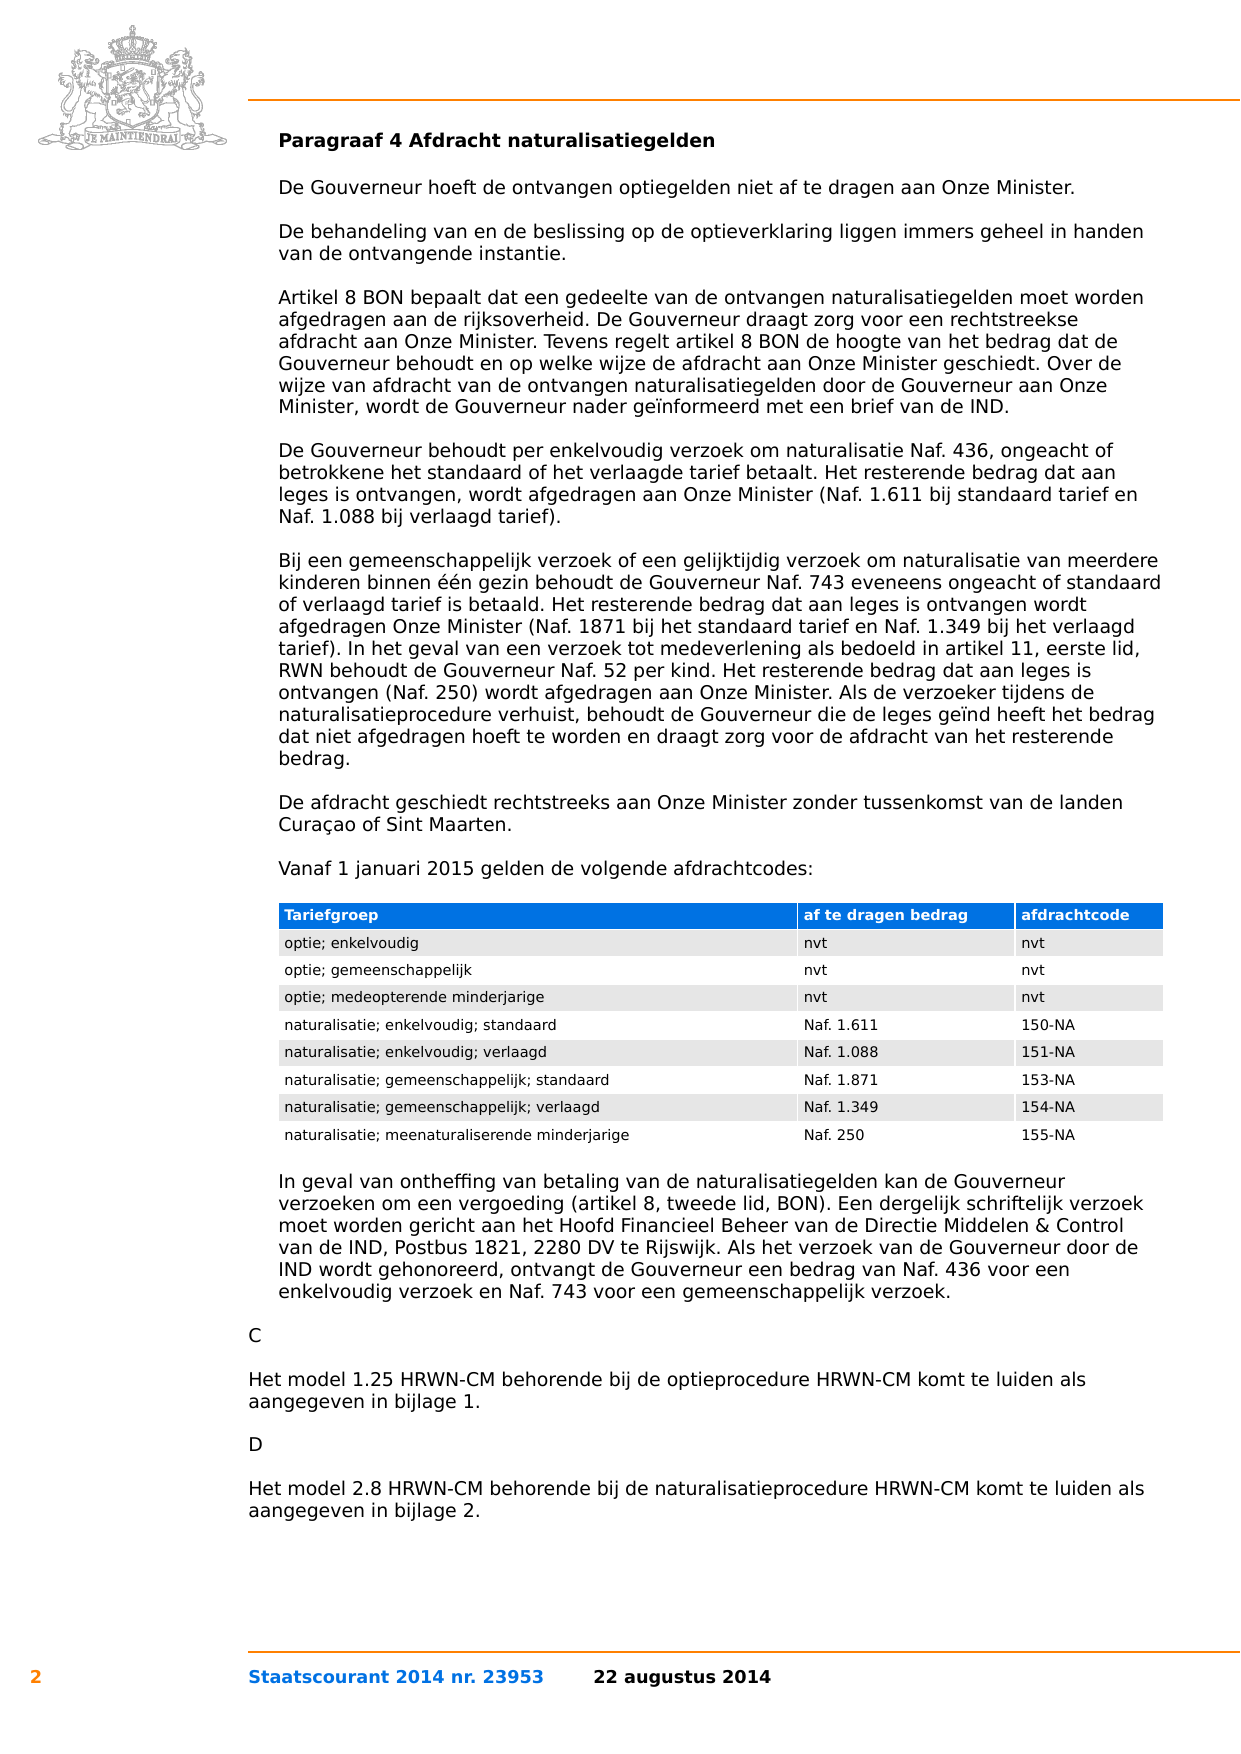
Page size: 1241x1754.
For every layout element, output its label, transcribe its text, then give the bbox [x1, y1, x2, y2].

text Het model 2.8 HRWN-CM behorende bij de naturalisatieprocedure HRWN-CM komt te luiden als aangegeven in bijlage 2. [248, 1478, 1163, 1522]
table_cell nvt [798, 957, 1014, 984]
text De afdracht geschiedt rechtstreeks aan Onze Minister zonder tussenkomst van de landen Curaçao of Sint Maarten. [278, 792, 1163, 836]
table_header af te dragen bedrag [798, 903, 1014, 929]
table_cell naturalisatie; gemeenschappelijk; standaard [279, 1067, 797, 1093]
text De Gouverneur behoudt per enkelvoudig verzoek om naturalisatie Naf. 436, ongeacht of betrokkene het standaard of het verlaagde tarief betaalt. Het resterende bedrag dat aan leges is ontvangen, wordt afgedragen aan Onze Minister (Naf. 1.611 bij standaard tarief en Naf. 1.088 bij verlaagd tarief). [278, 440, 1163, 528]
table_cell nvt [798, 930, 1014, 956]
text In geval van ontheffing van betaling van de naturalisatiegelden kan de Gouverneur verzoeken om een vergoeding (artikel 8, tweede lid, BON). Een dergelijk schriftelijk verzoek moet worden gericht aan het Hoofd Financieel Beheer van de Directie Middelen & Control van de IND, Postbus 1821, 2280 DV te Rijswijk. Als het verzoek van de Gouverneur door de IND wordt gehonoreerd, ontvangt de Gouverneur een bedrag van Naf. 436 voor een enkelvoudig verzoek en Naf. 743 voor een gemeenschappelijk verzoek. [278, 1171, 1163, 1303]
table_cell Naf. 1.349 [798, 1094, 1014, 1121]
table_cell optie; gemeenschappelijk [279, 957, 797, 984]
table_cell naturalisatie; gemeenschappelijk; verlaagd [279, 1094, 797, 1121]
table_cell Naf. 1.871 [798, 1067, 1014, 1093]
table_cell naturalisatie; meenaturaliserende minderjarige [279, 1122, 797, 1148]
picture [38, 25, 227, 150]
text De Gouverneur hoeft de ontvangen optiegelden niet af te dragen aan Onze Minister. [278, 177, 1163, 199]
table_cell optie; enkelvoudig [279, 930, 797, 956]
text D [248, 1434, 1163, 1456]
text C [248, 1325, 1163, 1347]
table_cell 154-NA [1016, 1094, 1163, 1121]
table_cell nvt [1016, 957, 1163, 984]
table_cell Naf. 1.611 [798, 1012, 1014, 1038]
table_cell nvt [798, 985, 1014, 1011]
text Artikel 8 BON bepaalt dat een gedeelte van de ontvangen naturalisatiegelden moet worden afgedragen aan de rijksoverheid. De Gouverneur draagt zorg voor een rechtstreekse afdracht aan Onze Minister. Tevens regelt artikel 8 BON de hoogte van het bedrag dat de Gouverneur behoudt en op welke wijze de afdracht aan Onze Minister geschiedt. Over de wijze van afdracht van de ontvangen naturalisatiegelden door de Gouverneur aan Onze Minister, wordt de Gouverneur nader geïnformeerd met een brief van de IND. [278, 287, 1163, 418]
table_cell 150-NA [1016, 1012, 1163, 1038]
table_cell 155-NA [1016, 1122, 1163, 1148]
table_cell naturalisatie; enkelvoudig; verlaagd [279, 1040, 797, 1066]
subtitle Paragraaf 4 Afdracht naturalisatiegelden [278, 130, 1163, 152]
table_cell Naf. 1.088 [798, 1040, 1014, 1066]
table_header afdrachtcode [1016, 903, 1163, 929]
text De behandeling van en de beslissing op de optieverklaring liggen immers geheel in handen van de ontvangende instantie. [278, 221, 1163, 265]
table_cell 153-NA [1016, 1067, 1163, 1093]
table_cell optie; medeopterende minderjarige [279, 985, 797, 1011]
table_cell Naf. 250 [798, 1122, 1014, 1148]
table_cell nvt [1016, 985, 1163, 1011]
table_cell 151-NA [1016, 1040, 1163, 1066]
text Vanaf 1 januari 2015 gelden de volgende afdrachtcodes: [278, 858, 1163, 879]
table_cell naturalisatie; enkelvoudig; standaard [279, 1012, 797, 1038]
table_header Tariefgroep [279, 903, 797, 929]
text Het model 1.25 HRWN-CM behorende bij de optieprocedure HRWN-CM komt te luiden als aangegeven in bijlage 1. [248, 1368, 1163, 1412]
text Bij een gemeenschappelijk verzoek of een gelijktijdig verzoek om naturalisatie van meerdere kinderen binnen één gezin behoudt de Gouverneur Naf. 743 eveneens ongeacht of standaard of verlaagd tarief is betaald. Het resterende bedrag dat aan leges is ontvangen wordt afgedragen Onze Minister (Naf. 1871 bij het standaard tarief en Naf. 1.349 bij het verlaagd tarief). In het geval van een verzoek tot medeverlening als bedoeld in artikel 11, eerste lid, RWN behoudt de Gouverneur Naf. 52 per kind. Het resterende bedrag dat aan leges is ontvangen (Naf. 250) wordt afgedragen aan Onze Minister. Als de verzoeker tijdens de naturalisatieprocedure verhuist, behoudt de Gouverneur die de leges geïnd heeft het bedrag dat niet afgedragen hoeft te worden en draagt zorg voor de afdracht van het resterende bedrag. [278, 550, 1163, 770]
table_cell nvt [1016, 930, 1163, 956]
